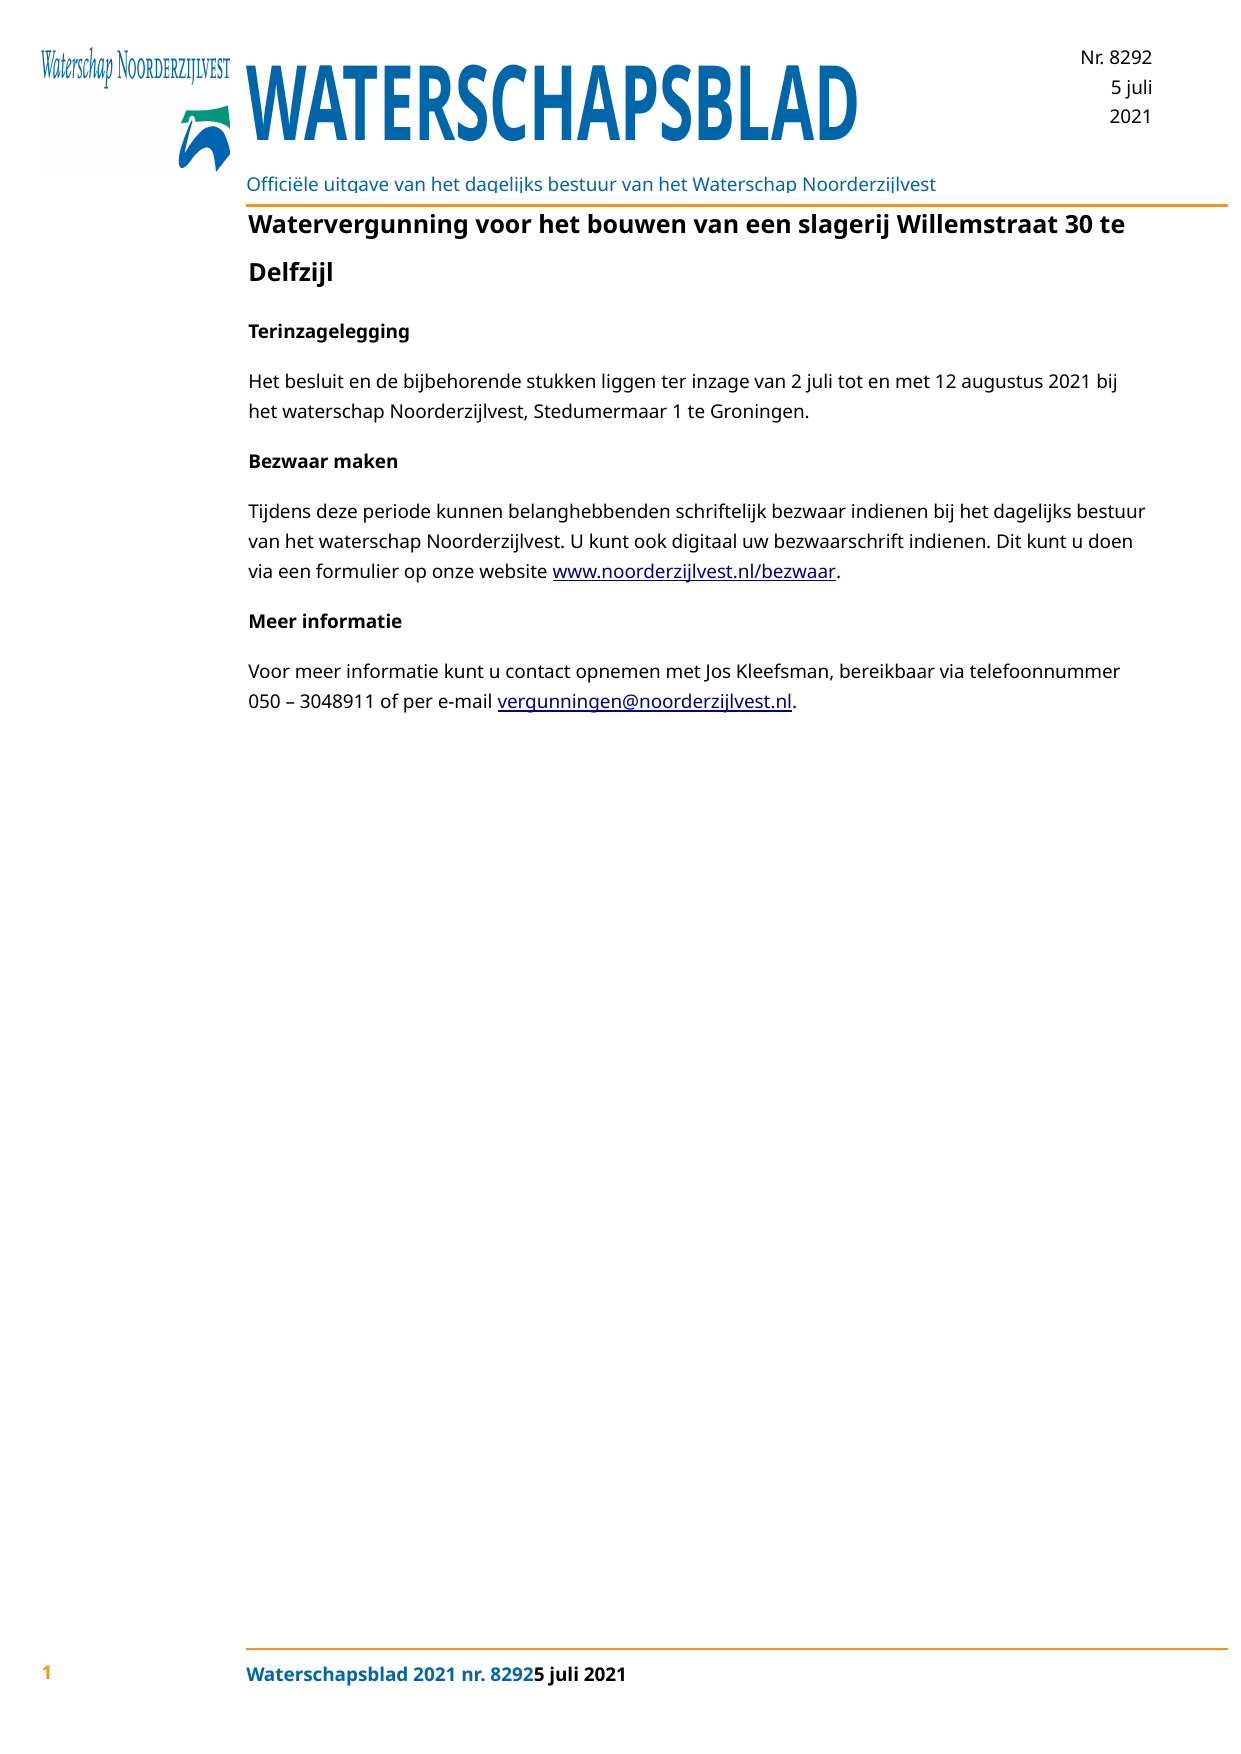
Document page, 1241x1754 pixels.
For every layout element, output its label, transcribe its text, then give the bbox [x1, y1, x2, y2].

picture [41, 47, 231, 172]
text Watervergunning voor het bouwen van een slagerij Willemstraat 30 te Delfzijl [248, 207, 1152, 288]
text Tijdens deze periode kunnen belanghebbenden schriftelijk bezwaar indienen bij het dagelijks bestuur van het waterschap Noorderzijlvest. U kunt ook digitaal uw bezwaarschrift indienen. Dit kunt u doen via een formulier op onze website www.noorderzijlvest.nl/bezwaar. [248, 499, 1152, 584]
text Meer informatie [248, 608, 1152, 634]
text Terinzagelegging [248, 318, 1152, 344]
text Het besluit en de bijbehorende stukken liggen ter inzage van 2 juli tot en met 12 augustus 2021 bij het waterschap Noorderzijlvest, Stedumermaar 1 te Groningen. [248, 368, 1152, 424]
text Bezwaar maken [248, 448, 1152, 474]
text Voor meer informatie kunt u contact opnemen met Jos Kleefsman, bereikbaar via telefoonnummer 050 – 3048911 of per e-mail vergunningen@noorderzijlvest.nl. [248, 659, 1152, 714]
